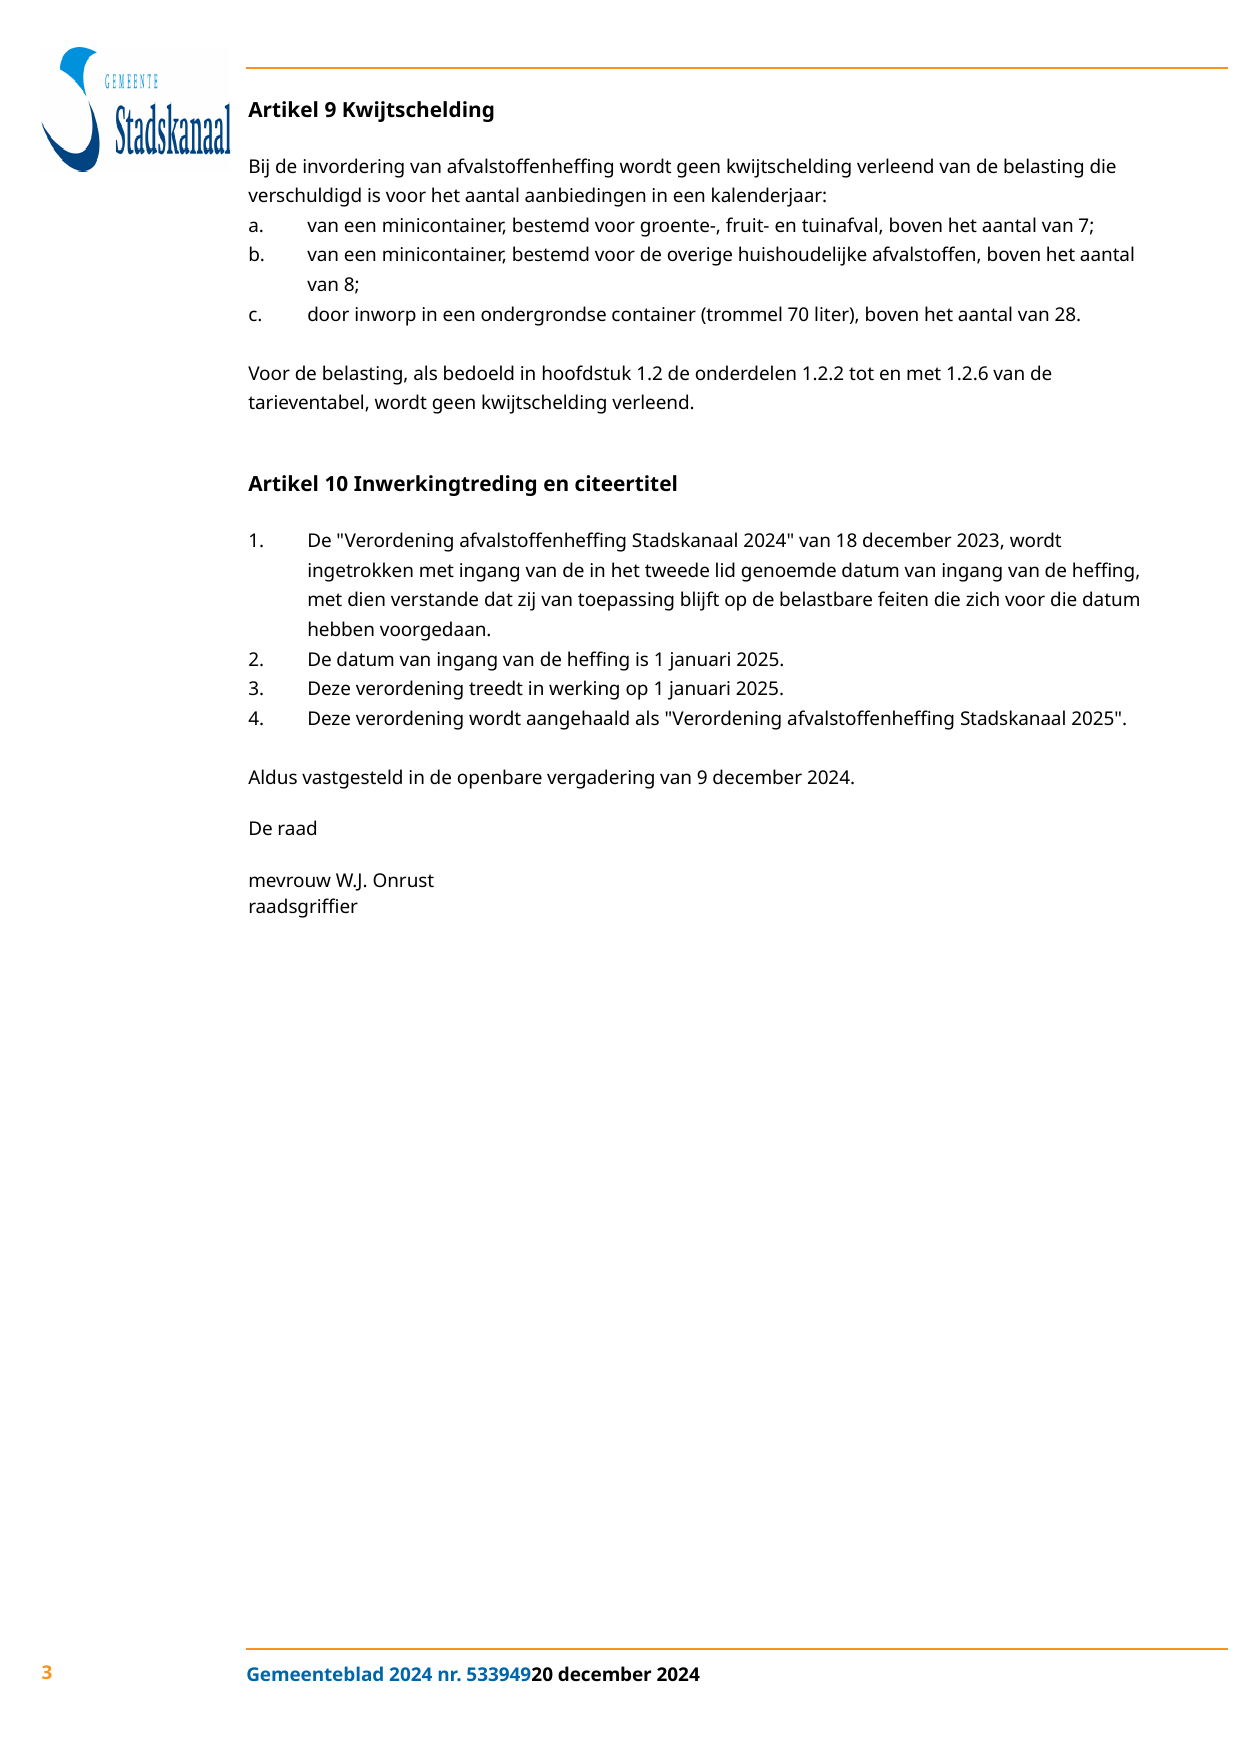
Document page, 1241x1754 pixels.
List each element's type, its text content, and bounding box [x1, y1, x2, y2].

text Artikel 10 Inwerkingtreding en citeertitel [248, 469, 1152, 498]
text De raad [248, 816, 1152, 841]
text Aldus vastgesteld in de openbare vergadering van 9 december 2024. [248, 764, 1152, 790]
list van een minicontainer, bestemd voor de overige huishoudelijke afvalstoffen, boven het aantal van 8; [248, 242, 1152, 297]
list De "Verordening afvalstoffenheffing Stadskanaal 2024" van 18 december 2023, wordt ingetrokken met ingang van de in het tweede lid genoemde datum van ingang van de heffing, met dien verstande dat zij van toepassing blijft op de belastbare feiten die zich voor die datum hebben voorgedaan. [248, 527, 1152, 642]
text Bij de invordering van afvalstoffenheffing wordt geen kwijtschelding verleend van de belasting die verschuldigd is voor het aantal aanbiedingen in een kalenderjaar: [248, 153, 1152, 208]
list Deze verordening wordt aangehaald als "Verordening afvalstoffenheffing Stadskanaal 2025". [248, 705, 1152, 731]
text raadsgriffier [248, 893, 1152, 918]
list door inworp in een ondergrondse container (trommel 70 liter), boven het aantal van 28. [248, 301, 1152, 326]
text Artikel 9 Kwijtschelding [248, 95, 1152, 123]
picture [41, 47, 231, 172]
text mevrouw W.J. Onrust [248, 867, 1152, 893]
list Deze verordening treedt in werking op 1 januari 2025. [248, 675, 1152, 701]
list De datum van ingang van de heffing is 1 januari 2025. [248, 646, 1152, 672]
list van een minicontainer, bestemd voor groente-, fruit- en tuinafval, boven het aantal van 7; [248, 212, 1152, 238]
text Voor de belasting, als bedoeld in hoofdstuk 1.2 de onderdelen 1.2.2 tot en met 1.2.6 van de tarieventabel, wordt geen kwijtschelding verleend. [248, 360, 1152, 415]
